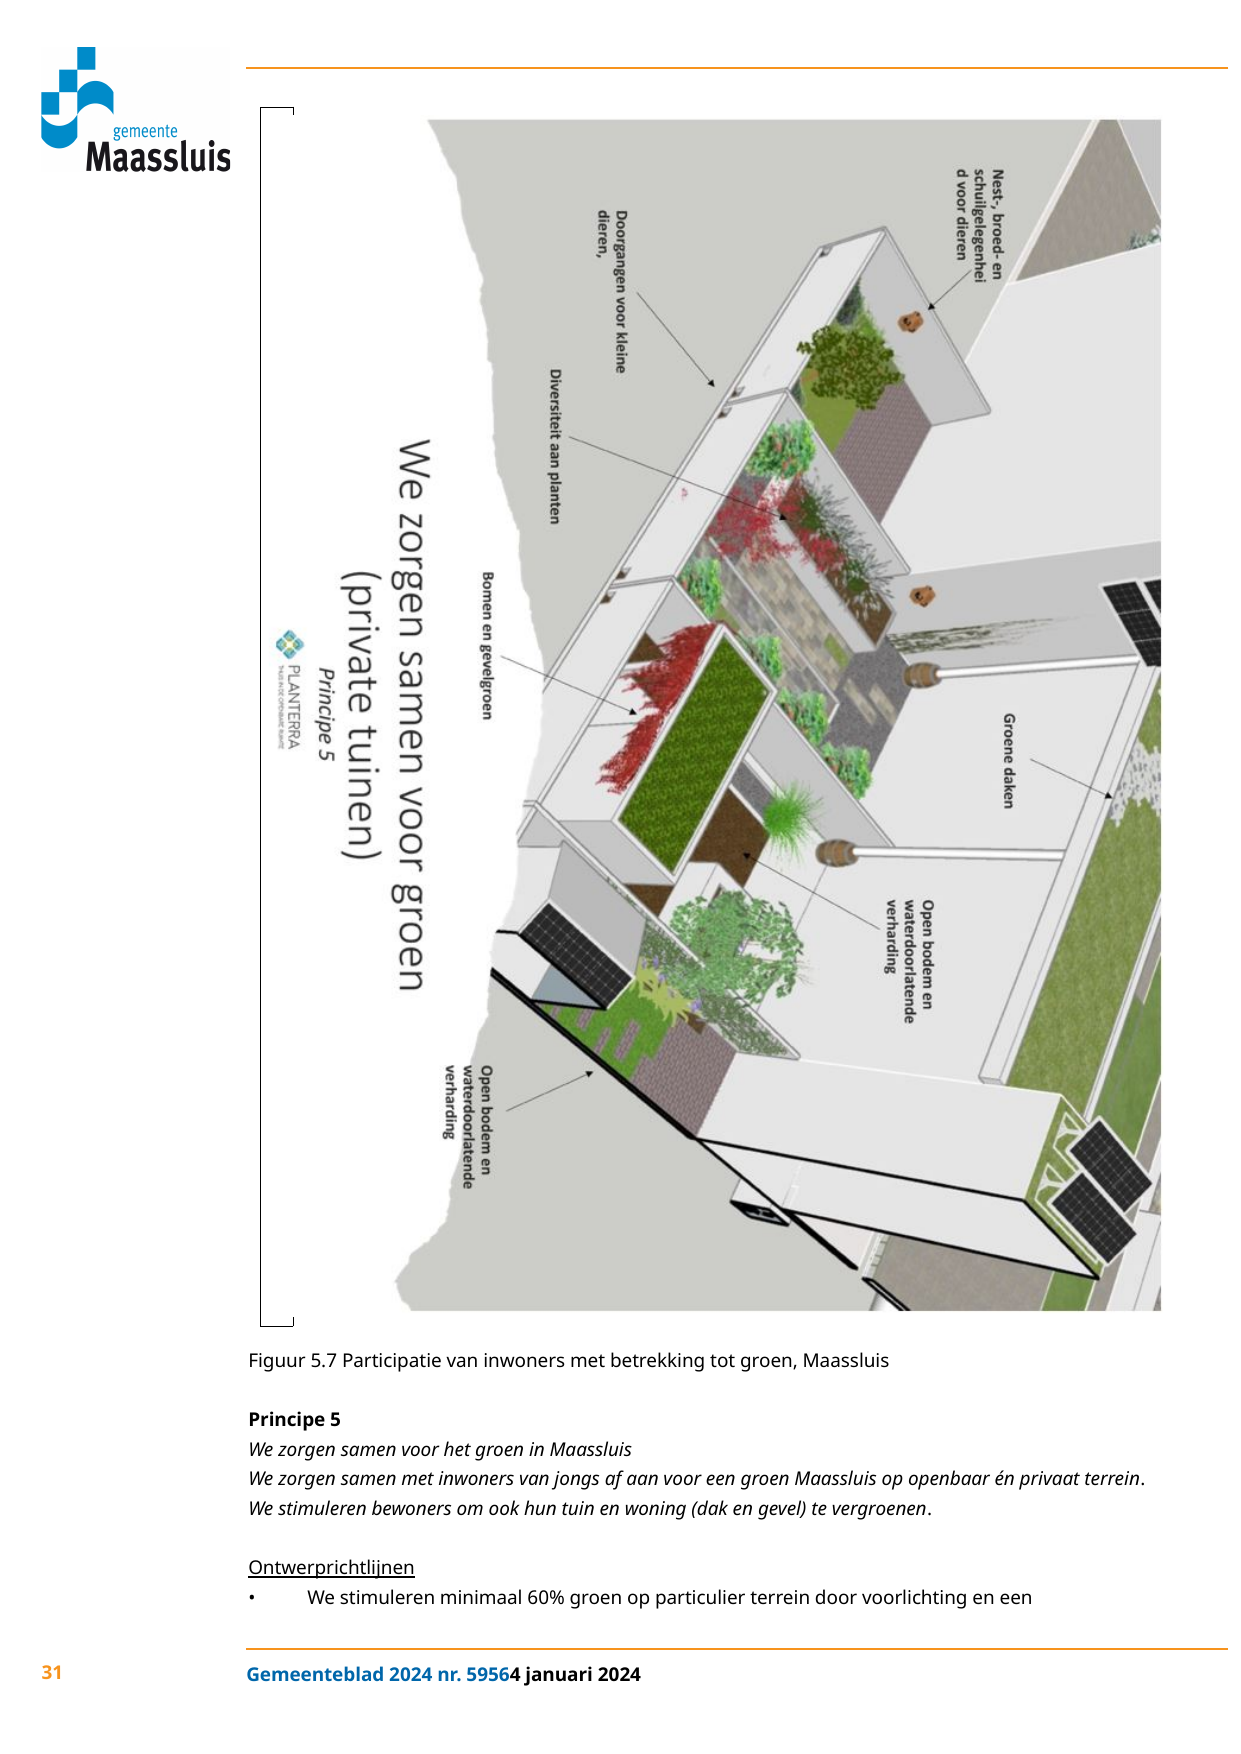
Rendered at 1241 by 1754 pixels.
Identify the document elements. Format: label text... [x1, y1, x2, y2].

text Ontwerprichtlijnen [248, 1554, 1152, 1580]
picture [41, 47, 77, 92]
text Figuur 5.7 Participatie van inwoners met betrekking tot groen, Maassluis [248, 1347, 1152, 1373]
text We zorgen samen voor het groen in Maassluis [248, 1436, 1152, 1462]
text We stimuleren bewoners om ook hun tuin en woning (dak en gevel) te vergroenen. [248, 1495, 1152, 1521]
list We stimuleren minimaal 60% groen op particulier terrein door voorlichting en een [248, 1584, 1152, 1609]
text We zorgen samen met inwoners van jongs af aan voor een groen Maassluis op openbaar én privaat terrein. [248, 1466, 1152, 1491]
picture [41, 47, 231, 172]
picture [268, 115, 1173, 1317]
text Principe 5 [248, 1406, 1152, 1432]
